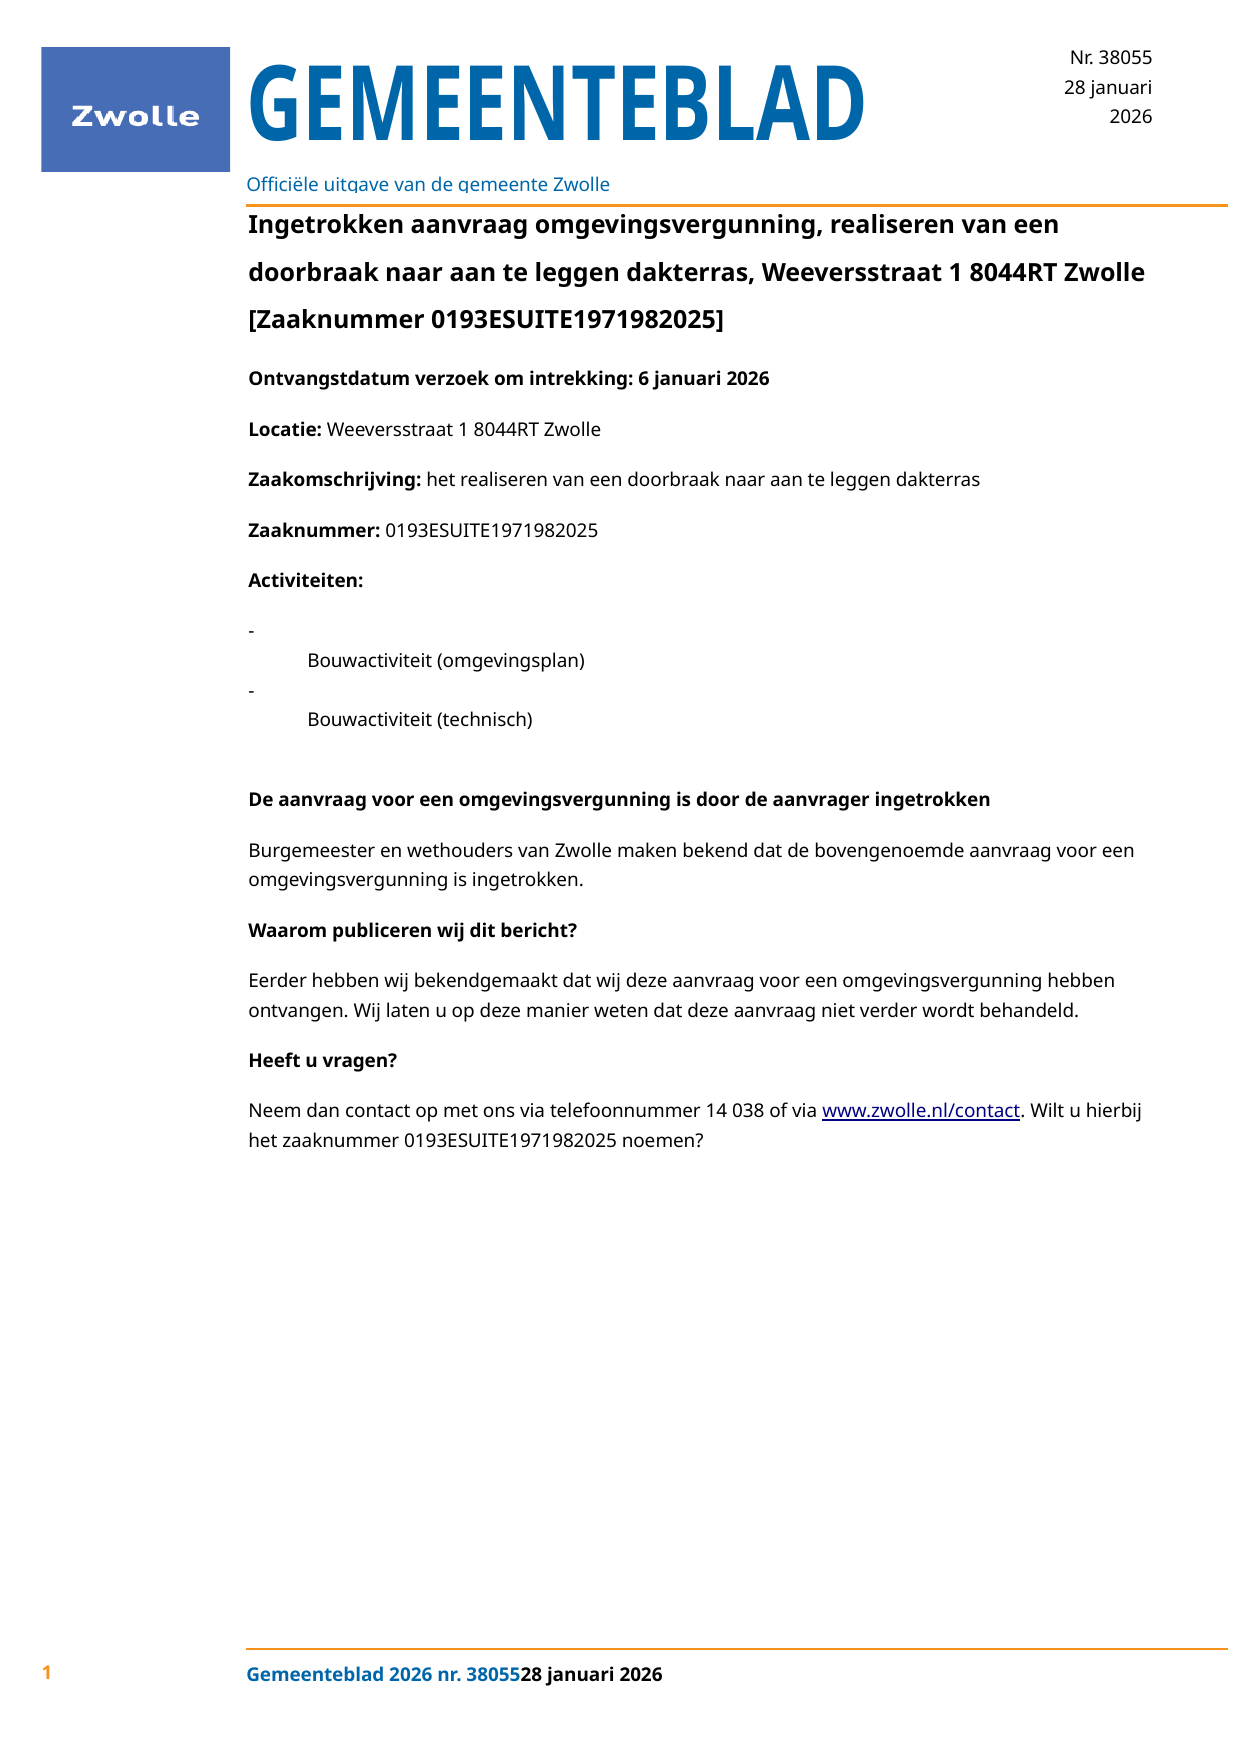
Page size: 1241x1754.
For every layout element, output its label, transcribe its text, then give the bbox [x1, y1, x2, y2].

text De aanvraag voor een omgevingsvergunning is door de aanvrager ingetrokken [248, 786, 1152, 812]
text Burgemeester en wethouders van Zwolle maken bekend dat de bovengenoemde aanvraag voor een omgevingsvergunning is ingetrokken. [248, 837, 1152, 892]
text Heeft u vragen? [248, 1047, 1152, 1073]
list Bouwactiviteit (omgevingsplan) [248, 647, 1152, 673]
text Neem dan contact op met ons via telefoonnummer 14 038 of via www.zwolle.nl/contact. Wilt u hierbij het zaaknummer 0193ESUITE1971982025 noemen? [248, 1098, 1152, 1153]
text Waarom publiceren wij dit bericht? [248, 917, 1152, 942]
text Zaakomschrijving: het realiseren van een doorbraak naar aan te leggen dakterras [248, 466, 1152, 492]
text Ontvangstdatum verzoek om intrekking: 6 januari 2026 [248, 366, 1152, 391]
text Activiteiten: [248, 567, 1152, 593]
text Locatie: Weeversstraat 1 8044RT Zwolle [248, 416, 1152, 442]
text Zaaknummer: 0193ESUITE1971982025 [248, 517, 1152, 542]
picture [41, 47, 231, 172]
text Ingetrokken aanvraag omgevingsvergunning, realiseren van een doorbraak naar aan te leggen dakterras, Weeversstraat 1 8044RT Zwolle [Zaaknummer 0193ESUITE1971982025] [248, 207, 1152, 336]
text Eerder hebben wij bekendgemaakt dat wij deze aanvraag voor een omgevingsvergunning hebben ontvangen. Wij laten u op deze manier weten dat deze aanvraag niet verder wordt behandeld. [248, 967, 1152, 1022]
list Bouwactiviteit (technisch) [248, 706, 1152, 732]
